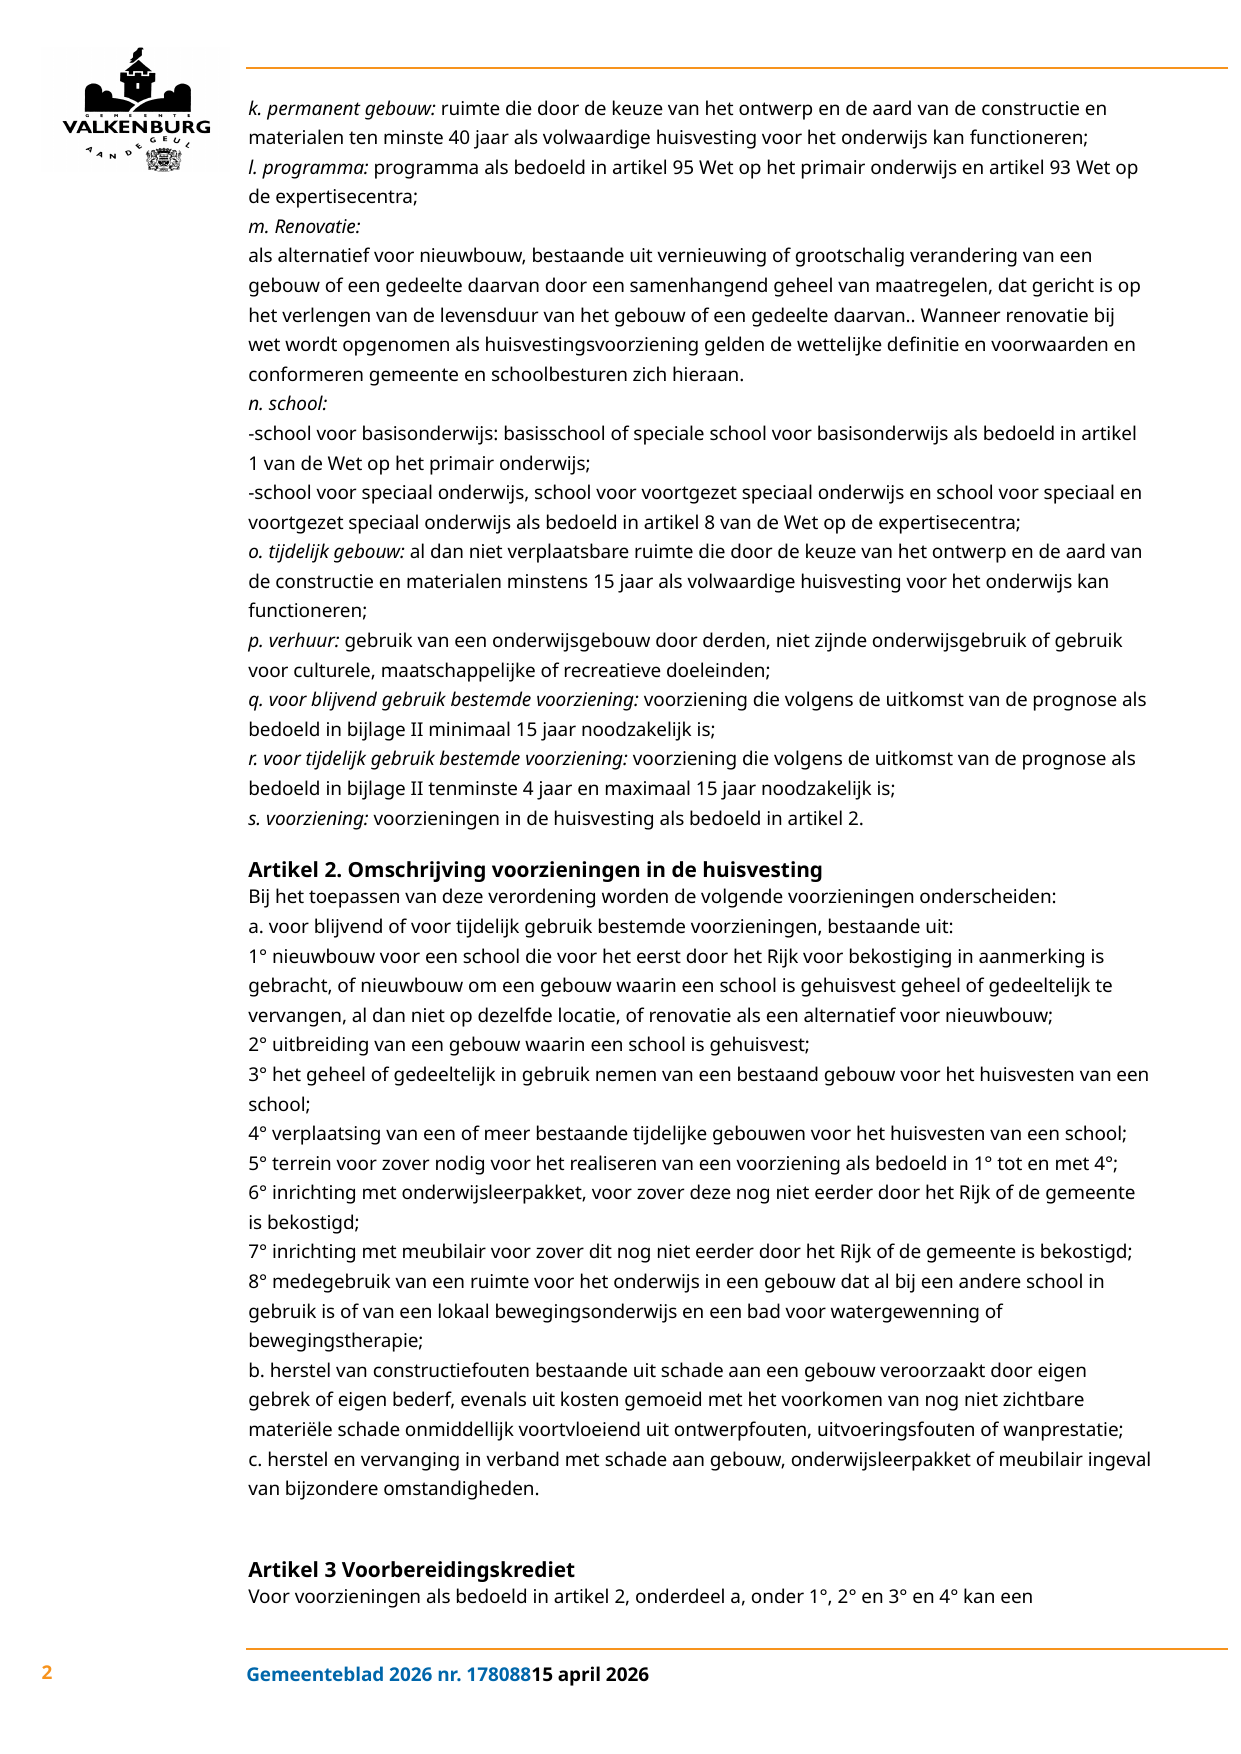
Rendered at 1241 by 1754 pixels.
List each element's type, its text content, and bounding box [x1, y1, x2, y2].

text als alternatief voor nieuwbouw, bestaande uit vernieuwing of grootschalig verandering van een gebouw of een gedeelte daarvan door een samenhangend geheel van maatregelen, dat gericht is op het verlengen van de levensduur van het gebouw of een gedeelte daarvan.. Wanneer renovatie bij wet wordt opgenomen als huisvestingsvoorziening gelden de wettelijke definitie en voorwaarden en conformeren gemeente en schoolbesturen zich hieraan. [248, 243, 1152, 387]
text a. voor blijvend of voor tijdelijk gebruik bestemde voorzieningen, bestaande uit: [248, 913, 1152, 939]
text p. verhuur: gebruik van een onderwijsgebouw door derden, niet zijnde onderwijsgebruik of gebruik voor culturele, maatschappelijke of recreatieve doeleinden; [248, 627, 1152, 683]
text 4° verplaatsing van een of meer bestaande tijdelijke gebouwen voor het huisvesten van een school; [248, 1120, 1152, 1146]
text b. herstel van constructiefouten bestaande uit schade aan een gebouw veroorzaakt door eigen gebrek of eigen bederf, evenals uit kosten gemoeid met het voorkomen van nog niet zichtbare materiële schade onmiddellijk voortvloeiend uit ontwerpfouten, uitvoeringsfouten of wanprestatie; [248, 1357, 1152, 1442]
text -school voor basisonderwijs: basisschool of speciale school voor basisonderwijs als bedoeld in artikel 1 van de Wet op het primair onderwijs; [248, 420, 1152, 476]
text m. Renovatie: [248, 213, 1152, 239]
text Artikel 3 Voorbereidingskrediet [248, 1555, 1152, 1584]
text o. tijdelijk gebouw: al dan niet verplaatsbare ruimte die door de keuze van het ontwerp en de aard van de constructie en materialen minstens 15 jaar als volwaardige huisvesting voor het onderwijs kan functioneren; [248, 538, 1152, 623]
text 8° medegebruik van een ruimte voor het onderwijs in een gebouw dat al bij een andere school in gebruik is of van een lokaal bewegingsonderwijs en een bad voor watergewenning of bewegingstherapie; [248, 1268, 1152, 1353]
text 6° inrichting met onderwijsleerpakket, voor zover deze nog niet eerder door het Rijk of de gemeente is bekostigd; [248, 1179, 1152, 1235]
text 1° nieuwbouw voor een school die voor het eerst door het Rijk voor bekostiging in aanmerking is gebracht, of nieuwbouw om een gebouw waarin een school is gehuisvest geheel of gedeeltelijk te vervangen, al dan niet op dezelfde locatie, of renovatie als een alternatief voor nieuwbouw; [248, 943, 1152, 1028]
text q. voor blijvend gebruik bestemde voorziening: voorziening die volgens de uitkomst van de prognose als bedoeld in bijlage II minimaal 15 jaar noodzakelijk is; [248, 686, 1152, 742]
text n. school: [248, 391, 1152, 416]
text k. permanent gebouw: ruimte die door de keuze van het ontwerp en de aard van de constructie en materialen ten minste 40 jaar als volwaardige huisvesting voor het onderwijs kan functioneren; [248, 95, 1152, 150]
text l. programma: programma als bedoeld in artikel 95 Wet op het primair onderwijs en artikel 93 Wet op de expertisecentra; [248, 154, 1152, 209]
text 2° uitbreiding van een gebouw waarin een school is gehuisvest; [248, 1032, 1152, 1057]
text r. voor tijdelijk gebruik bestemde voorziening: voorziening die volgens de uitkomst van de prognose als bedoeld in bijlage II tenminste 4 jaar en maximaal 15 jaar noodzakelijk is; [248, 746, 1152, 801]
text s. voorziening: voorzieningen in de huisvesting als bedoeld in artikel 2. [248, 805, 1152, 831]
text 5° terrein voor zover nodig voor het realiseren van een voorziening als bedoeld in 1° tot en met 4°; [248, 1150, 1152, 1176]
text -school voor speciaal onderwijs, school voor voortgezet speciaal onderwijs en school voor speciaal en voortgezet speciaal onderwijs als bedoeld in artikel 8 van de Wet op de expertisecentra; [248, 479, 1152, 535]
text Bij het toepassen van deze verordening worden de volgende voorzieningen onderscheiden: [248, 884, 1152, 909]
text c. herstel en vervanging in verband met schade aan gebouw, onderwijsleerpakket of meubilair ingeval van bijzondere omstandigheden. [248, 1446, 1152, 1501]
text 7° inrichting met meubilair voor zover dit nog niet eerder door het Rijk of de gemeente is bekostigd; [248, 1239, 1152, 1264]
text Artikel 2. Omschrijving voorzieningen in de huisvesting [248, 855, 1152, 884]
text Voor voorzieningen als bedoeld in artikel 2, onderdeel a, onder 1°, 2° en 3° en 4° kan een [248, 1584, 1152, 1609]
picture [41, 47, 231, 172]
text 3° het geheel of gedeeltelijk in gebruik nemen van een bestaand gebouw voor het huisvesten van een school; [248, 1061, 1152, 1116]
